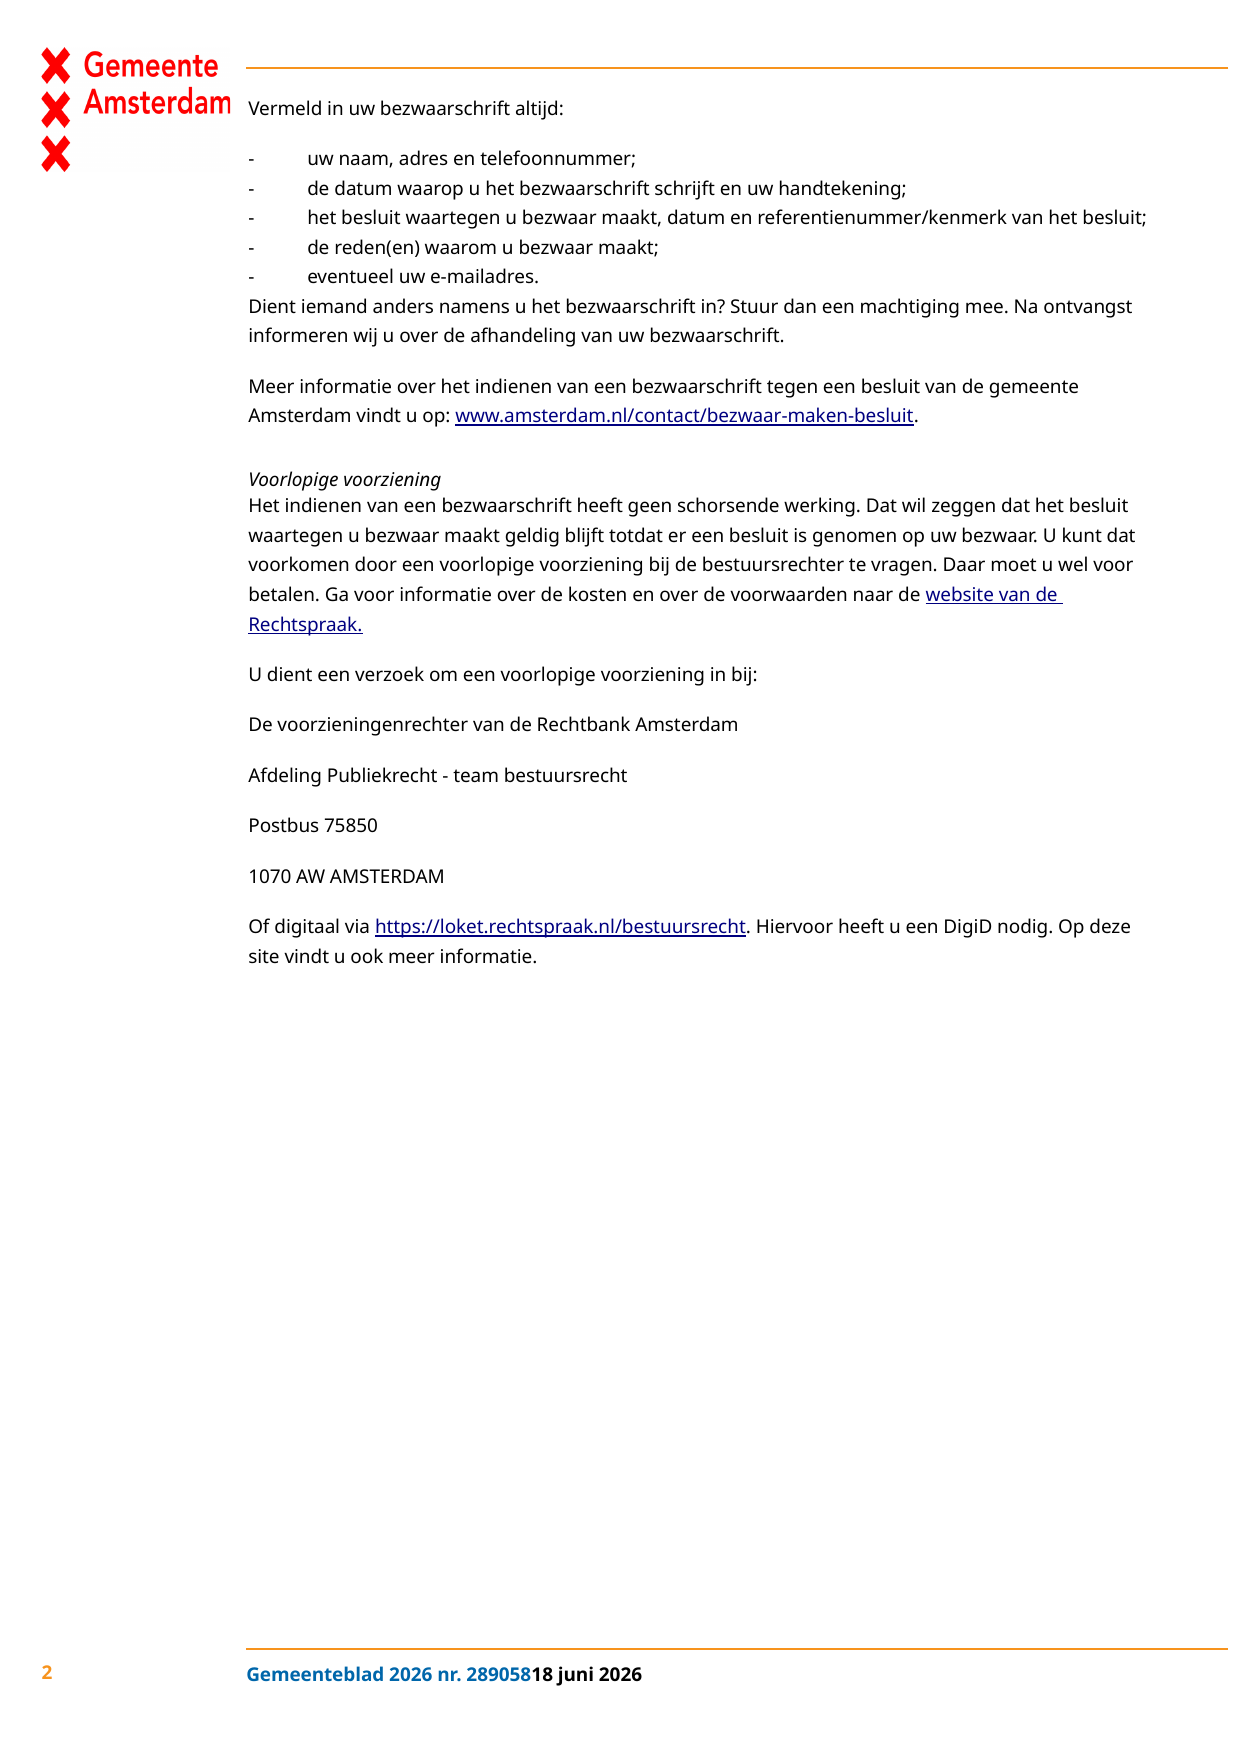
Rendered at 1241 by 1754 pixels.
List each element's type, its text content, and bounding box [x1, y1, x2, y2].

list eventueel uw e-mailadres. [248, 263, 1152, 289]
text Afdeling Publiekrecht - team bestuursrecht [248, 762, 1152, 788]
list het besluit waartegen u bezwaar maakt, datum en referentienummer/kenmerk van het besluit; [248, 204, 1152, 230]
text U dient een verzoek om een voorlopige voorziening in bij: [248, 661, 1152, 687]
text Of digitaal via https://loket.rechtspraak.nl/bestuursrecht. Hiervoor heeft u een DigiD nodig. Op deze site vindt u ook meer informatie. [248, 913, 1152, 968]
text Voorlopige voorziening [248, 467, 1152, 492]
text De voorzieningenrechter van de Rechtbank Amsterdam [248, 712, 1152, 737]
list de datum waarop u het bezwaarschrift schrijft en uw handtekening; [248, 175, 1152, 201]
list de reden(en) waarom u bezwaar maakt; [248, 234, 1152, 260]
text Meer informatie over het indienen van een bezwaarschrift tegen een besluit van de gemeente Amsterdam vindt u op: www.amsterdam.nl/contact/bezwaar-maken-besluit. [248, 373, 1152, 428]
picture [41, 47, 231, 172]
text 1070 AW AMSTERDAM [248, 863, 1152, 888]
text Dient iemand anders namens u het bezwaarschrift in? Stuur dan een machtiging mee. Na ontvangst informeren wij u over de afhandeling van uw bezwaarschrift. [248, 293, 1152, 348]
list uw naam, adres en telefoonnummer; [248, 145, 1152, 171]
text Het indienen van een bezwaarschrift heeft geen schorsende werking. Dat wil zeggen dat het besluit waartegen u bezwaar maakt geldig blijft totdat er een besluit is genomen op uw bezwaar. U kunt dat voorkomen door een voorlopige voorziening bij de bestuursrechter te vragen. Daar moet u wel voor betalen. Ga voor informatie over de kosten en over de voorwaarden naar de website van de Rechtspraak. [248, 492, 1152, 636]
text Vermeld in uw bezwaarschrift altijd: [248, 95, 1152, 121]
text Postbus 75850 [248, 812, 1152, 838]
